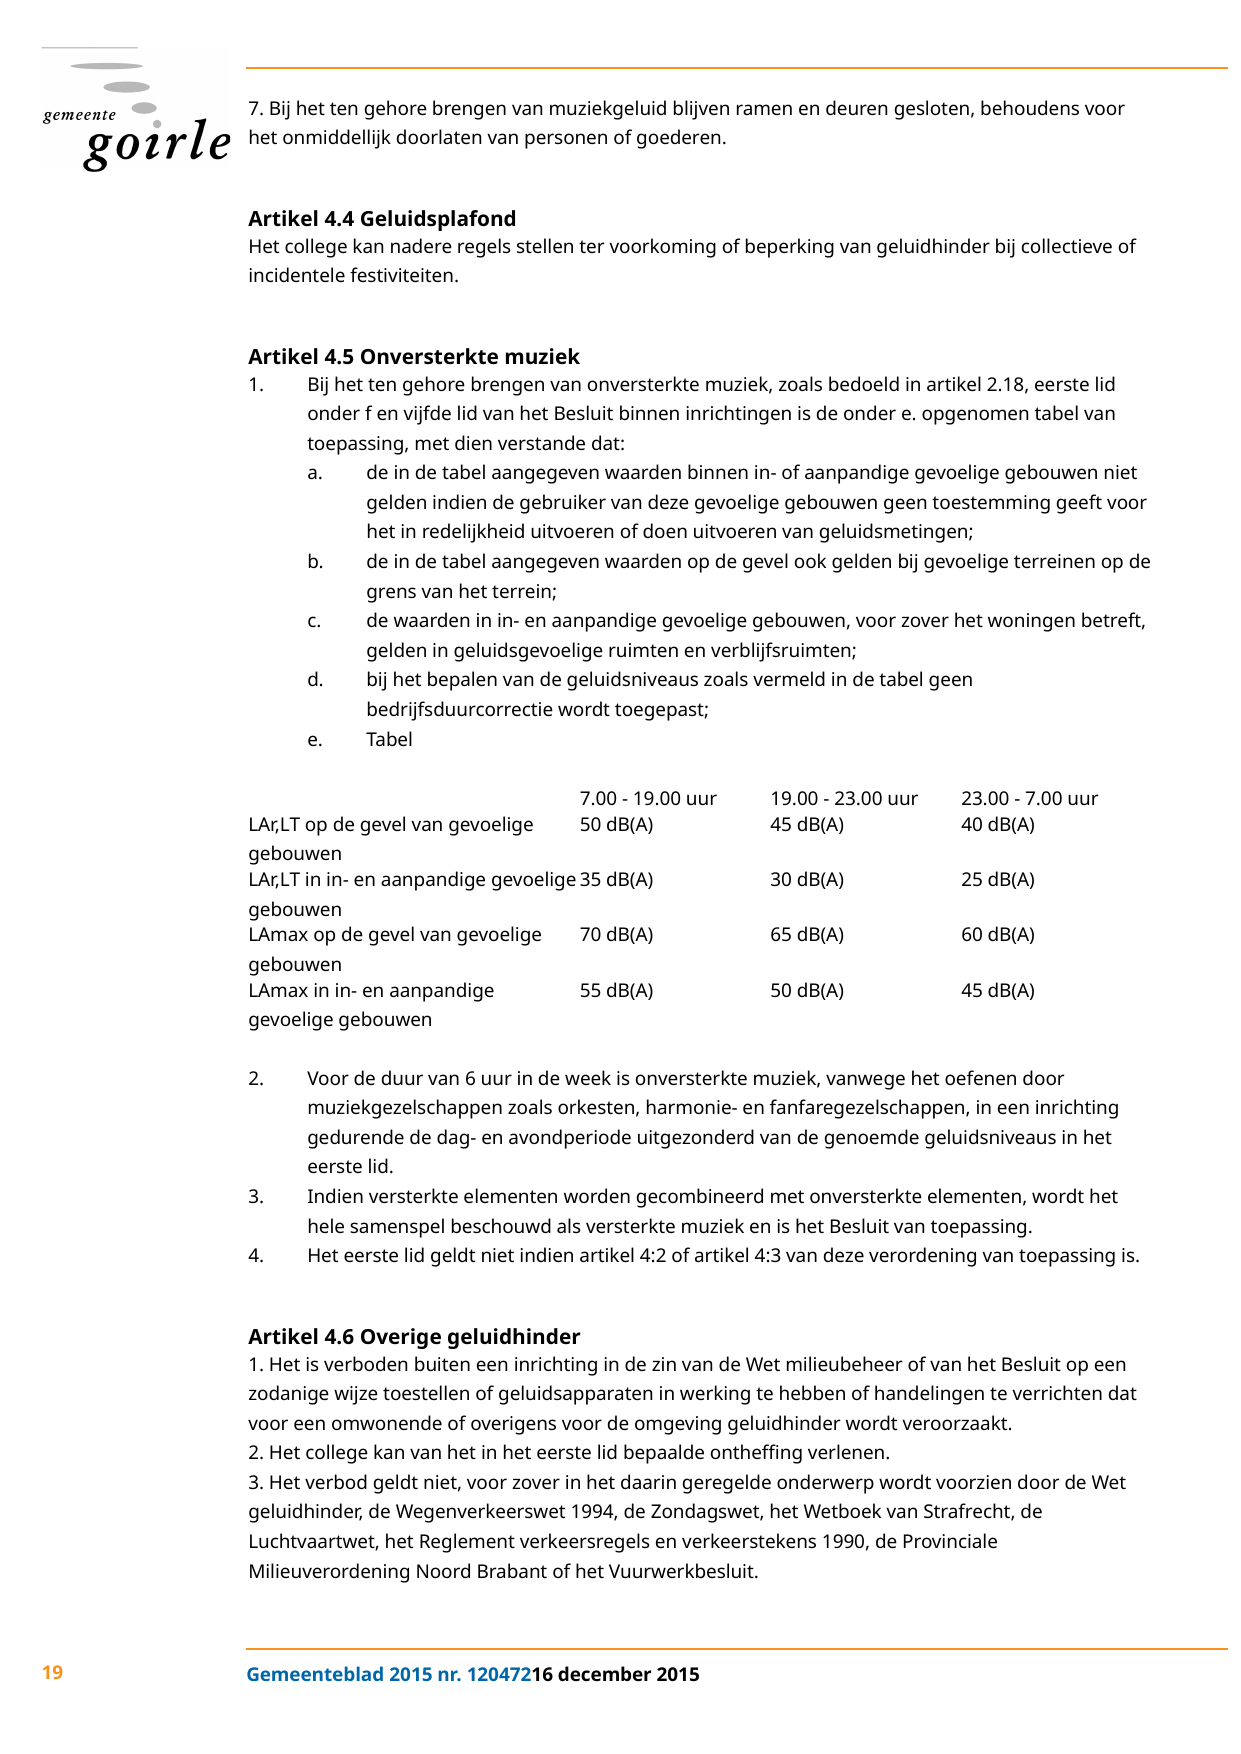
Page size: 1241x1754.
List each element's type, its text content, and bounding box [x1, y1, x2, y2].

text Artikel 4.4 Geluidsplafond [248, 204, 1152, 233]
text Artikel 4.6 Overige geluidhinder [248, 1322, 1152, 1351]
text 2. Het college kan van het in het eerste lid bepaalde ontheffing verlenen. [248, 1439, 1152, 1465]
list de in de tabel aangegeven waarden op de gevel ook gelden bij gevoelige terreinen op de grens van het terrein; [307, 548, 1152, 604]
list Bij het ten gehore brengen van onversterkte muziek, zoals bedoeld in artikel 2.18, eerste lid onder f en vijfde lid van het Besluit binnen inrichtingen is de onder e. opgenomen tabel van toepassing, met dien verstande dat: [248, 371, 1152, 456]
list Het eerste lid geldt niet indien artikel 4:2 of artikel 4:3 van deze verordening van toepassing is. [248, 1242, 1152, 1268]
table_header [248, 785, 579, 811]
table_cell 30 dB(A) [770, 866, 961, 921]
table_header 7.00 - 19.00 uur [580, 785, 770, 811]
text 1. Het is verboden buiten een inrichting in de zin van de Wet milieubeheer of van het Besluit op een zodanige wijze toestellen of geluidsapparaten in werking te hebben of handelingen te verrichten dat voor een omwonende of overigens voor de omgeving geluidhinder wordt veroorzaakt. [248, 1351, 1152, 1436]
table_cell 55 dB(A) [580, 977, 770, 1032]
table_cell LAr,LT in in- en aanpandige gevoelige gebouwen [248, 866, 579, 921]
table_cell 70 dB(A) [580, 921, 770, 977]
table_header 19.00 - 23.00 uur [770, 785, 961, 811]
table_cell 45 dB(A) [770, 811, 961, 866]
table_cell 45 dB(A) [961, 977, 1152, 1032]
text 7. Bij het ten gehore brengen van muziekgeluid blijven ramen en deuren gesloten, behoudens voor het onmiddellijk doorlaten van personen of goederen. [248, 95, 1152, 150]
list Tabel [307, 726, 1152, 752]
list de in de tabel aangegeven waarden binnen in- of aanpandige gevoelige gebouwen niet gelden indien de gebruiker van deze gevoelige gebouwen geen toestemming geeft voor het in redelijkheid uitvoeren of doen uitvoeren van geluidsmetingen; [307, 459, 1152, 544]
list Indien versterkte elementen worden gecombineerd met onversterkte elementen, wordt het hele samenspel beschouwd als versterkte muziek en is het Besluit van toepassing. [248, 1183, 1152, 1238]
text 3. Het verbod geldt niet, voor zover in het daarin geregelde onderwerp wordt voorzien door de Wet geluidhinder, de Wegenverkeerswet 1994, de Zondagswet, het Wetboek van Strafrecht, de Luchtvaartwet, het Reglement verkeersregels en verkeerstekens 1990, de Provinciale Milieuverordening Noord Brabant of het Vuurwerkbesluit. [248, 1469, 1152, 1584]
table_cell 50 dB(A) [770, 977, 961, 1032]
table_cell 65 dB(A) [770, 921, 961, 977]
text Artikel 4.5 Onversterkte muziek [248, 342, 1152, 371]
table_cell LAmax in in- en aanpandige gevoelige gebouwen [248, 977, 579, 1032]
table_cell 50 dB(A) [580, 811, 770, 866]
table_cell LAmax op de gevel van gevoelige gebouwen [248, 921, 579, 977]
table_header 23.00 - 7.00 uur [961, 785, 1152, 811]
table_cell LAr,LT op de gevel van gevoelige gebouwen [248, 811, 579, 866]
picture [41, 47, 231, 172]
table_cell 35 dB(A) [580, 866, 770, 921]
list de waarden in in- en aanpandige gevoelige gebouwen, voor zover het woningen betreft, gelden in geluidsgevoelige ruimten en verblijfsruimten; [307, 607, 1152, 663]
table_cell 40 dB(A) [961, 811, 1152, 866]
list Voor de duur van 6 uur in de week is onversterkte muziek, vanwege het oefenen door muziekgezelschappen zoals orkesten, harmonie- en fanfaregezelschappen, in een inrichting gedurende de dag- en avondperiode uitgezonderd van de genoemde geluidsniveaus in het eerste lid. [248, 1065, 1152, 1179]
text Het college kan nadere regels stellen ter voorkoming of beperking van geluidhinder bij collectieve of incidentele festiviteiten. [248, 233, 1152, 288]
table_cell 60 dB(A) [961, 921, 1152, 977]
table_cell 25 dB(A) [961, 866, 1152, 921]
list bij het bepalen van de geluidsniveaus zoals vermeld in de tabel geen bedrijfsduurcorrectie wordt toegepast; [307, 667, 1152, 722]
